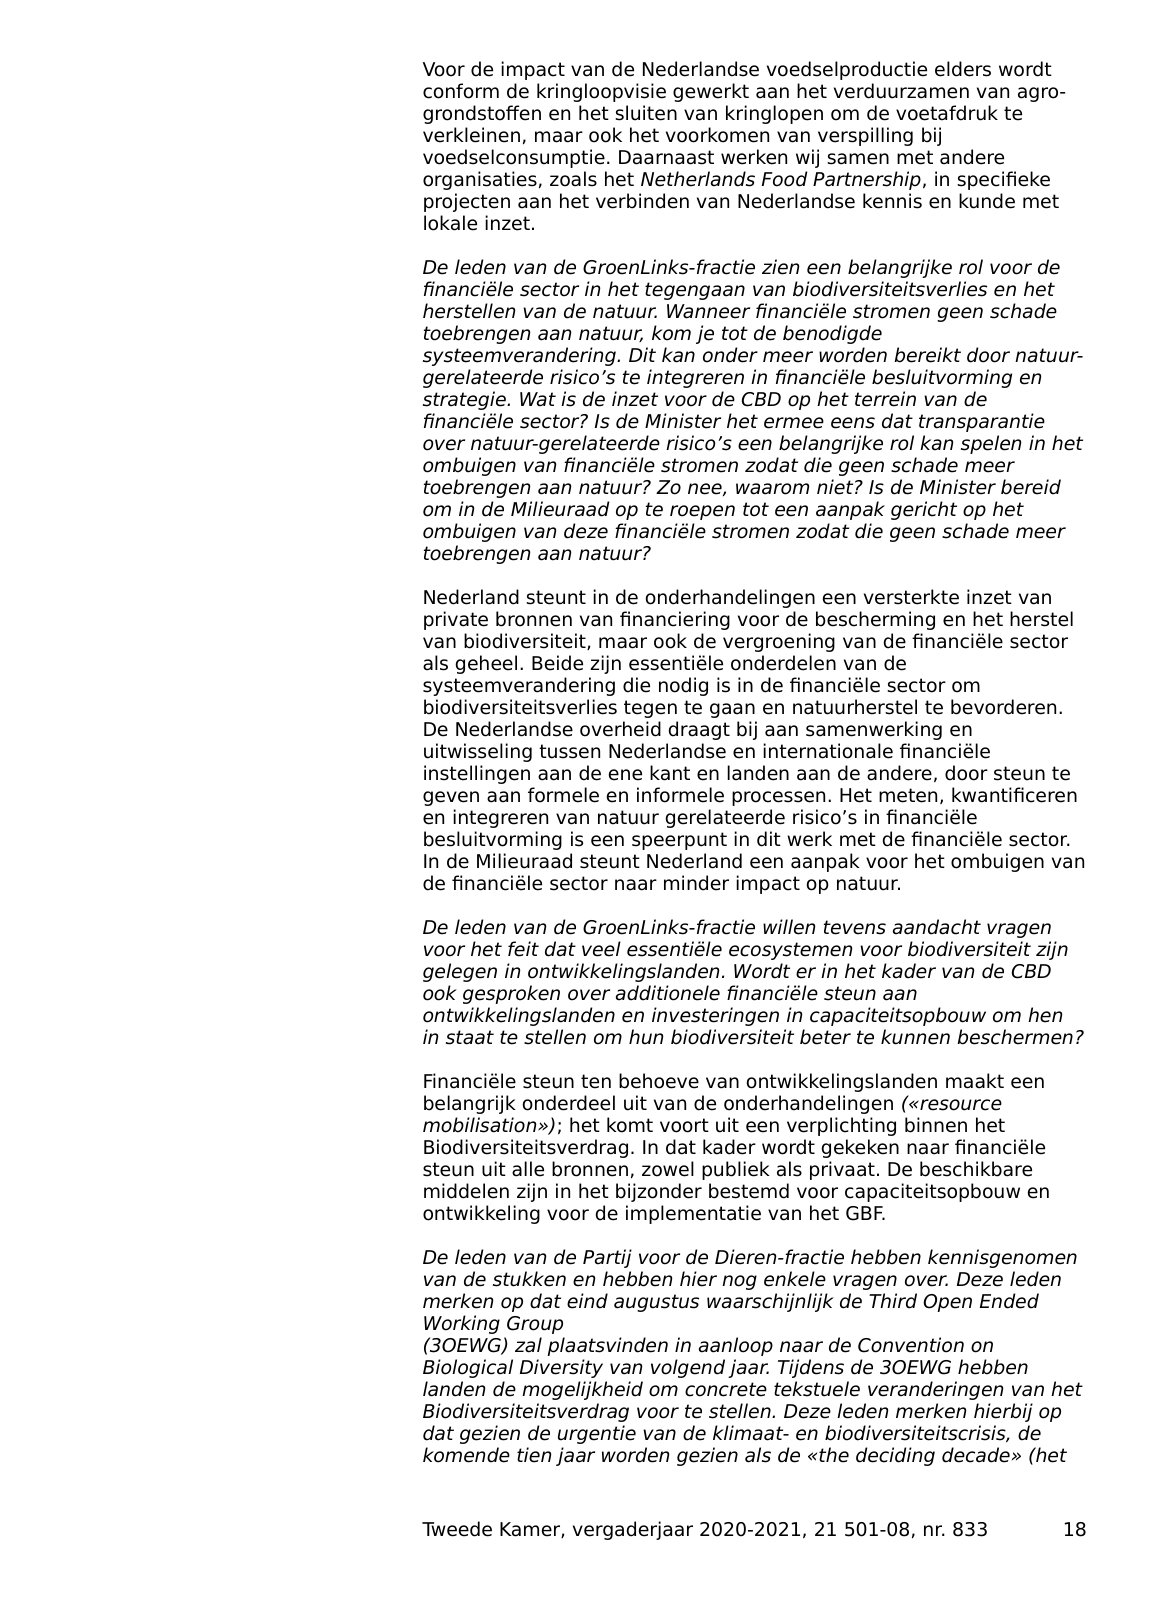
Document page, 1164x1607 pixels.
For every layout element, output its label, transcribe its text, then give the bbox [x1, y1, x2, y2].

text (3OEWG) zal plaatsvinden in aanloop naar de Convention on Biological Diversity van volgend jaar. Tijdens de 3OEWG hebben landen de mogelijkheid om concrete tekstuele veranderingen van het Biodiversiteitsverdrag voor te stellen. Deze leden merken hierbij op dat gezien de urgentie van de klimaat- en biodiversiteitscrisis, de komende tien jaar worden gezien als de «the deciding decade» (het [422, 1335, 1087, 1467]
text De leden van de GroenLinks-fractie zien een belangrijke rol voor de financiële sector in het tegengaan van biodiversiteitsverlies en het herstellen van de natuur. Wanneer financiële stromen geen schade toebrengen aan natuur, kom je tot de benodigde systeemverandering. Dit kan onder meer worden bereikt door natuur-gerelateerde risico’s te integreren in financiële besluitvorming en strategie. Wat is de inzet voor de CBD op het terrein van de financiële sector? Is de Minister het ermee eens dat transparantie over natuur-gerelateerde risico’s een belangrijke rol kan spelen in het ombuigen van financiële stromen zodat die geen schade meer toebrengen aan natuur? Zo nee, waarom niet? Is de Minister bereid om in de Milieuraad op te roepen tot een aanpak gericht op het ombuigen van deze financiële stromen zodat die geen schade meer toebrengen aan natuur? [422, 257, 1087, 565]
text Nederland steunt in de onderhandelingen een versterkte inzet van private bronnen van financiering voor de bescherming en het herstel van biodiversiteit, maar ook de vergroening van de financiële sector als geheel. Beide zijn essentiële onderdelen van de systeemverandering die nodig is in de financiële sector om biodiversiteitsverlies tegen te gaan en natuurherstel te bevorderen. De Nederlandse overheid draagt bij aan samenwerking en uitwisseling tussen Nederlandse en internationale financiële instellingen aan de ene kant en landen aan de andere, door steun te geven aan formele en informele processen. Het meten, kwantificeren en integreren van natuur gerelateerde risico’s in financiële besluitvorming is een speerpunt in dit werk met de financiële sector. In de Milieuraad steunt Nederland een aanpak voor het ombuigen van de financiële sector naar minder impact op natuur. [422, 587, 1087, 895]
text Financiële steun ten behoeve van ontwikkelingslanden maakt een belangrijk onderdeel uit van de onderhandelingen («resource mobilisation»); het komt voort uit een verplichting binnen het Biodiversiteitsverdrag. In dat kader wordt gekeken naar financiële steun uit alle bronnen, zowel publiek als privaat. De beschikbare middelen zijn in het bijzonder bestemd voor capaciteitsopbouw en ontwikkeling voor de implementatie van het GBF. [422, 1071, 1087, 1225]
text De leden van de Partij voor de Dieren-fractie hebben kennisgenomen van de stukken en hebben hier nog enkele vragen over. Deze leden merken op dat eind augustus waarschijnlijk de Third Open Ended Working Group [422, 1247, 1087, 1335]
text Voor de impact van de Nederlandse voedselproductie elders wordt conform de kringloopvisie gewerkt aan het verduurzamen van agro-grondstoffen en het sluiten van kringlopen om de voetafdruk te verkleinen, maar ook het voorkomen van verspilling bij voedselconsumptie. Daarnaast werken wij samen met andere organisaties, zoals het Netherlands Food Partnership, in specifieke projecten aan het verbinden van Nederlandse kennis en kunde met lokale inzet. [422, 59, 1087, 235]
text De leden van de GroenLinks-fractie willen tevens aandacht vragen voor het feit dat veel essentiële ecosystemen voor biodiversiteit zijn gelegen in ontwikkelingslanden. Wordt er in het kader van de CBD ook gesproken over additionele financiële steun aan ontwikkelingslanden en investeringen in capaciteitsopbouw om hen in staat te stellen om hun biodiversiteit beter te kunnen beschermen? [422, 917, 1087, 1049]
